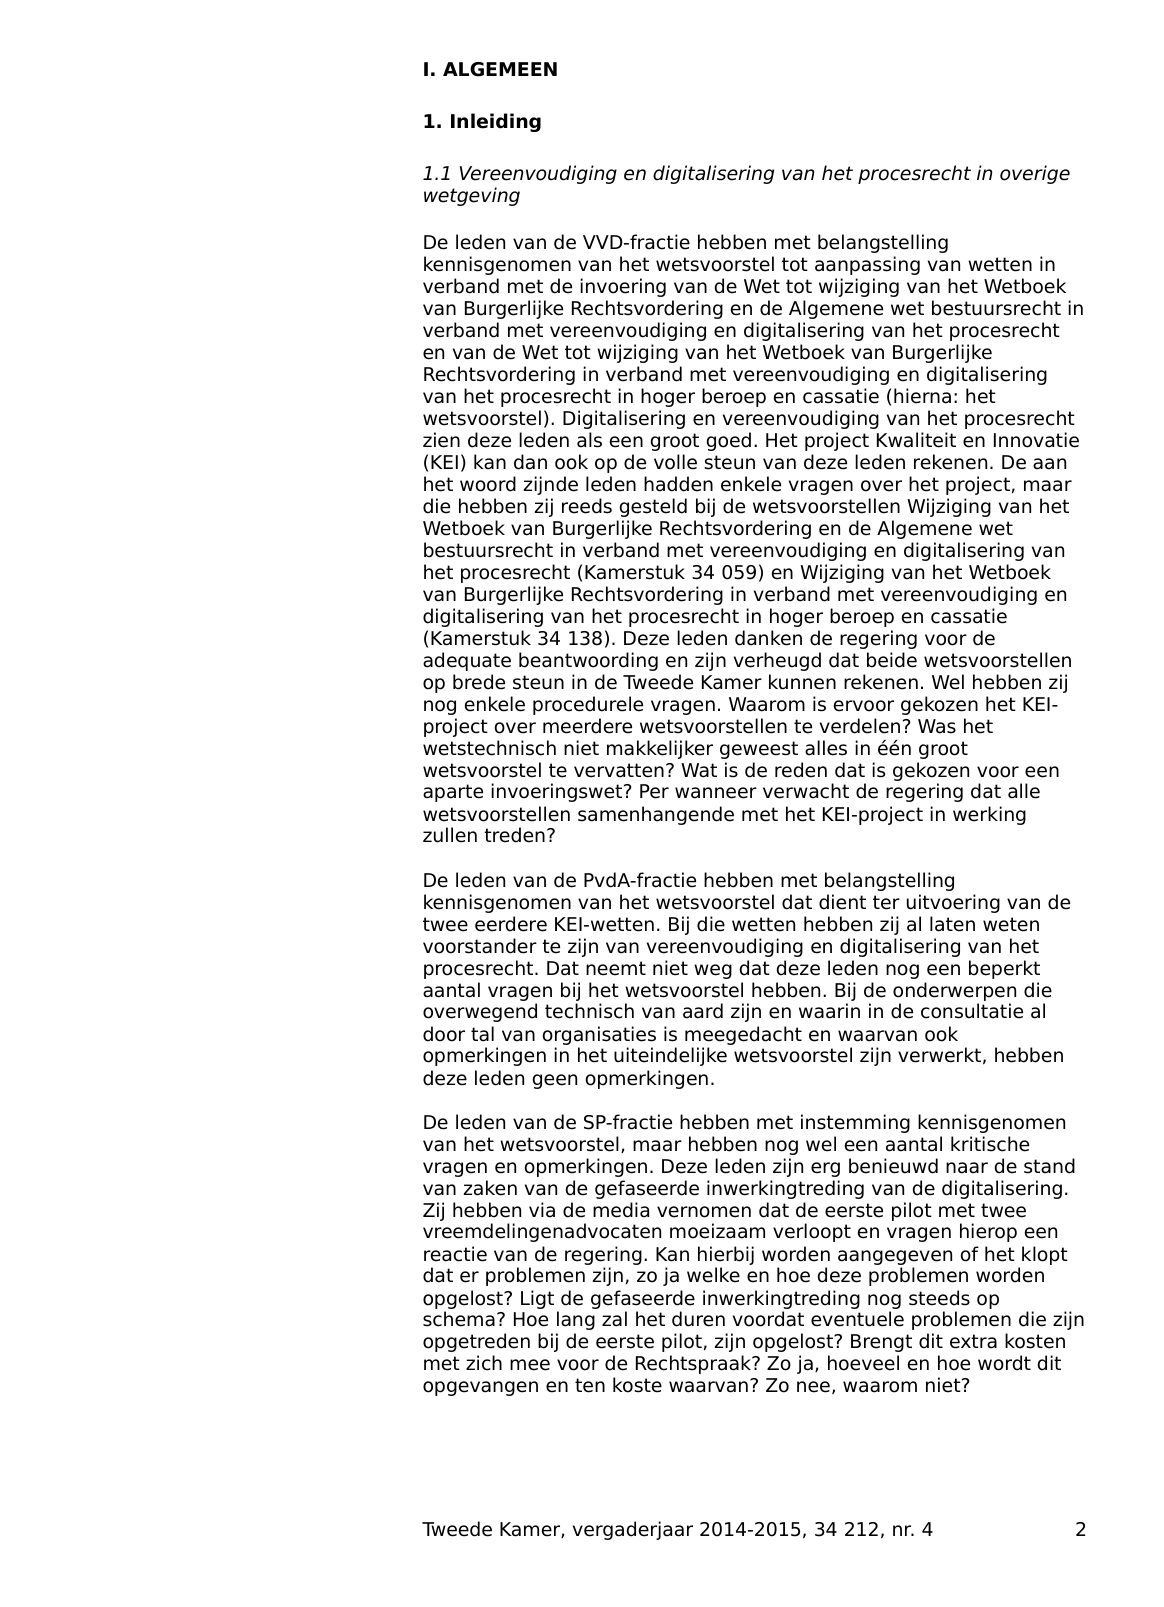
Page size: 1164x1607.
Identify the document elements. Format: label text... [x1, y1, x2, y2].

text De leden van de VVD-fractie hebben met belangstelling kennisgenomen van het wetsvoorstel tot aanpassing van wetten in verband met de invoering van de Wet tot wijziging van het Wetboek van Burgerlijke Rechtsvordering en de Algemene wet bestuursrecht in verband met vereenvoudiging en digitalisering van het procesrecht en van de Wet tot wijziging van het Wetboek van Burgerlijke Rechtsvordering in verband met vereenvoudiging en digitalisering van het procesrecht in hoger beroep en cassatie (hierna: het wetsvoorstel). Digitalisering en vereenvoudiging van het procesrecht zien deze leden als een groot goed. Het project Kwaliteit en Innovatie (KEI) kan dan ook op de volle steun van deze leden rekenen. De aan het woord zijnde leden hadden enkele vragen over het project, maar die hebben zij reeds gesteld bij de wetsvoorstellen Wijziging van het Wetboek van Burgerlijke Rechtsvordering en de Algemene wet bestuursrecht in verband met vereenvoudiging en digitalisering van het procesrecht (Kamerstuk 34 059) en Wijziging van het Wetboek van Burgerlijke Rechtsvordering in verband met vereenvoudiging en digitalisering van het procesrecht in hoger beroep en cassatie (Kamerstuk 34 138). Deze leden danken de regering voor de adequate beantwoording en zijn verheugd dat beide wetsvoorstellen op brede steun in de Tweede Kamer kunnen rekenen. Wel hebben zij nog enkele procedurele vragen. Waarom is ervoor gekozen het KEI-project over meerdere wetsvoorstellen te verdelen? Was het wetstechnisch niet makkelijker geweest alles in één groot wetsvoorstel te vervatten? Wat is de reden dat is gekozen voor een aparte invoeringswet? Per wanneer verwacht de regering dat alle wetsvoorstellen samenhangende met het KEI-project in werking zullen treden? [422, 232, 1087, 847]
subtitle I. ALGEMEEN [422, 59, 1087, 81]
subtitle 1. Inleiding [422, 111, 1087, 133]
text De leden van de SP-fractie hebben met instemming kennisgenomen van het wetsvoorstel, maar hebben nog wel een aantal kritische vragen en opmerkingen. Deze leden zijn erg benieuwd naar de stand van zaken van de gefaseerde inwerkingtreding van de digitalisering. Zij hebben via de media vernomen dat de eerste pilot met twee vreemdelingenadvocaten moeizaam verloopt en vragen hierop een reactie van de regering. Kan hierbij worden aangegeven of het klopt dat er problemen zijn, zo ja welke en hoe deze problemen worden opgelost? Ligt de gefaseerde inwerkingtreding nog steeds op schema? Hoe lang zal het duren voordat eventuele problemen die zijn opgetreden bij de eerste pilot, zijn opgelost? Brengt dit extra kosten met zich mee voor de Rechtspraak? Zo ja, hoeveel en hoe wordt dit opgevangen en ten koste waarvan? Zo nee, waarom niet? [422, 1112, 1087, 1397]
subtitle 1.1 Vereenvoudiging en digitalisering van het procesrecht in overige wetgeving [422, 163, 1087, 207]
text De leden van de PvdA-fractie hebben met belangstelling kennisgenomen van het wetsvoorstel dat dient ter uitvoering van de twee eerdere KEI-wetten. Bij die wetten hebben zij al laten weten voorstander te zijn van vereenvoudiging en digitalisering van het procesrecht. Dat neemt niet weg dat deze leden nog een beperkt aantal vragen bij het wetsvoorstel hebben. Bij de onderwerpen die overwegend technisch van aard zijn en waarin in de consultatie al door tal van organisaties is meegedacht en waarvan ook opmerkingen in het uiteindelijke wetsvoorstel zijn verwerkt, hebben deze leden geen opmerkingen. [422, 869, 1087, 1089]
